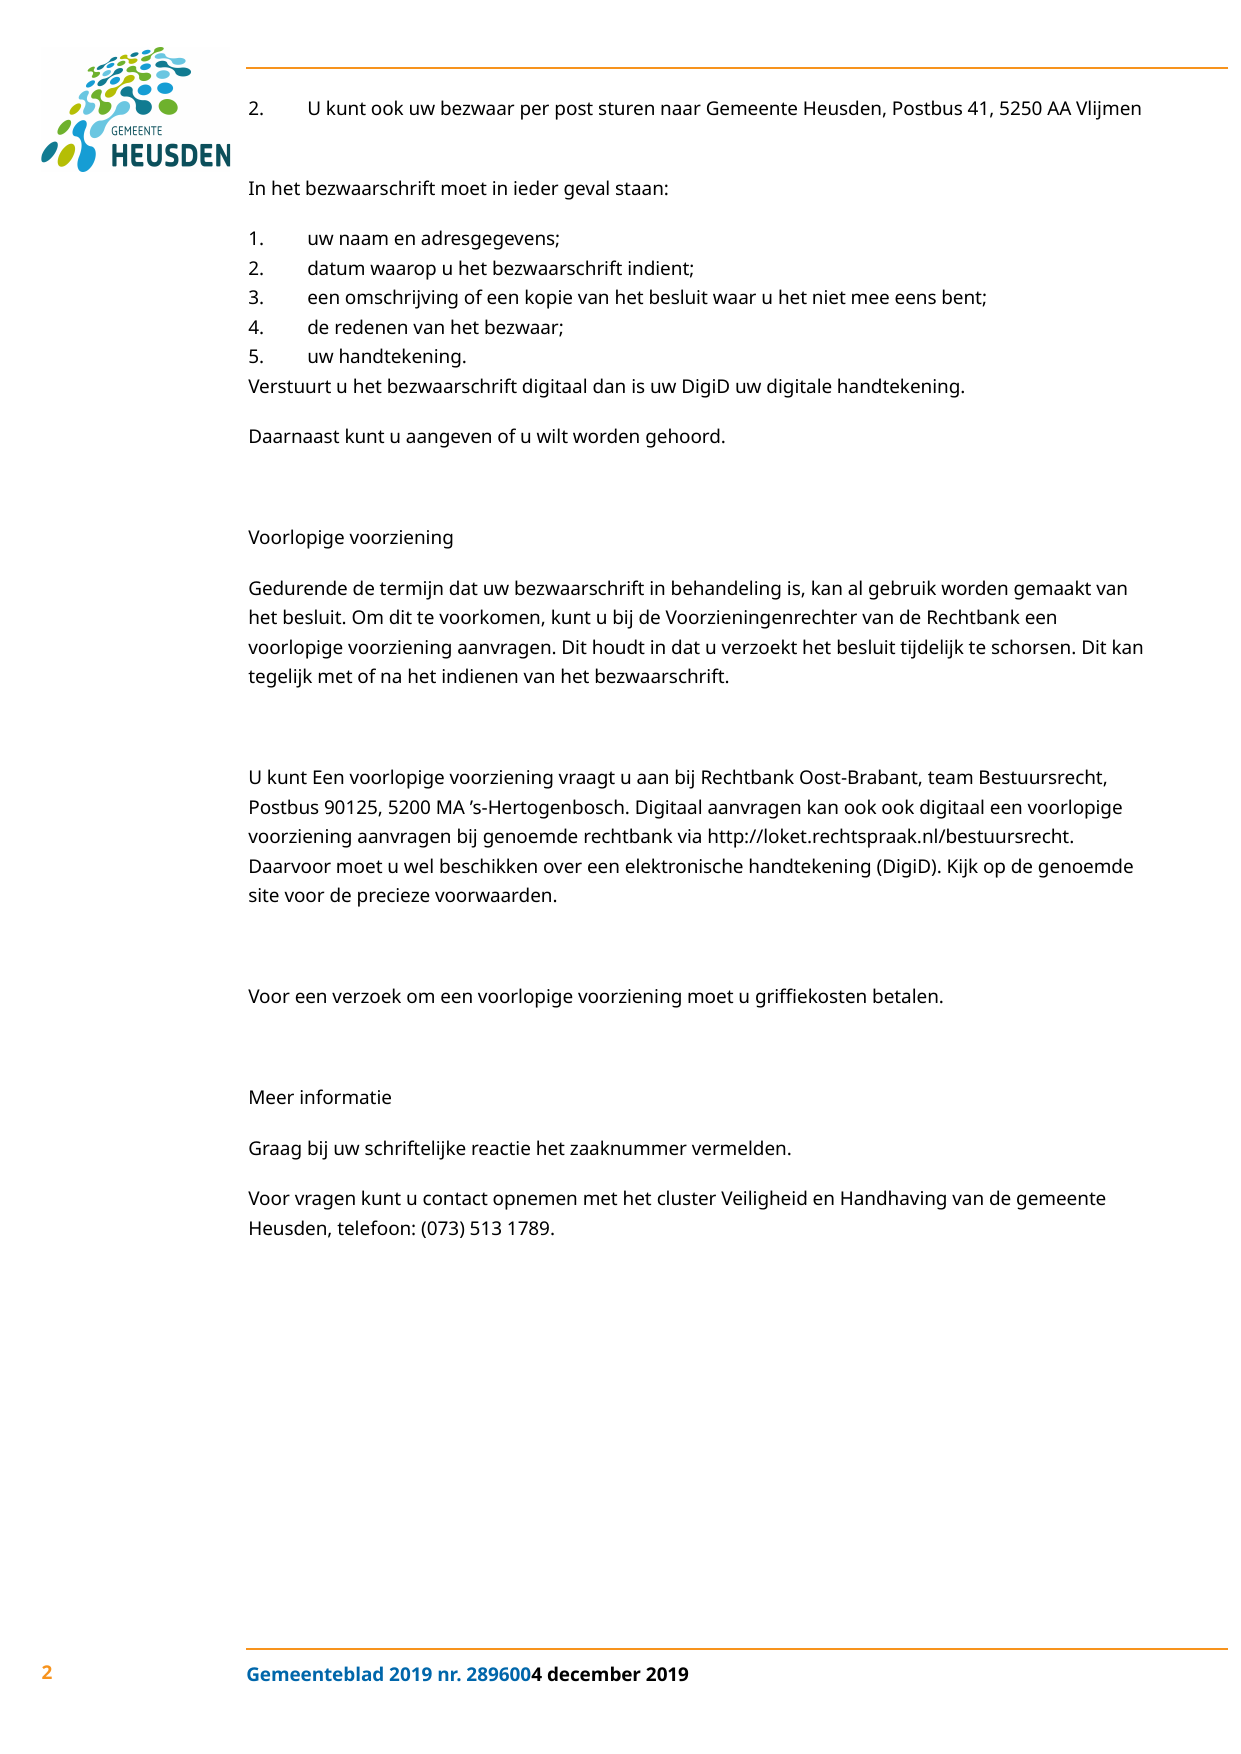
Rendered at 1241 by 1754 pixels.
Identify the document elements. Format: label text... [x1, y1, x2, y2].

text Voor vragen kunt u contact opnemen met het cluster Veiligheid en Handhaving van de gemeente Heusden, telefoon: (073) 513 1789. [248, 1185, 1152, 1241]
list datum waarop u het bezwaarschrift indient; [248, 255, 1152, 281]
list de redenen van het bezwaar; [248, 314, 1152, 340]
text Verstuurt u het bezwaarschrift digitaal dan is uw DigiD uw digitale handtekening. [248, 373, 1152, 399]
text In het bezwaarschrift moet in ieder geval staan: [248, 175, 1152, 201]
list uw handtekening. [248, 343, 1152, 369]
text Meer informatie [248, 1084, 1152, 1110]
text Graag bij uw schriftelijke reactie het zaaknummer vermelden. [248, 1135, 1152, 1161]
picture [41, 47, 231, 172]
list U kunt ook uw bezwaar per post sturen naar Gemeente Heusden, Postbus 41, 5250 AA Vlijmen [248, 95, 1152, 121]
text Daarnaast kunt u aangeven of u wilt worden gehoord. [248, 423, 1152, 449]
text U kunt Een voorlopige voorziening vraagt u aan bij Rechtbank Oost-Brabant, team Bestuursrecht, Postbus 90125, 5200 MA ’s-Hertogenbosch. Digitaal aanvragen kan ook ook digitaal een voorlopige voorziening aanvragen bij genoemde rechtbank via http://loket.rechtspraak.nl/bestuursrecht. Daarvoor moet u wel beschikken over een elektronische handtekening (DigiD). Kijk op de genoemde site voor de precieze voorwaarden. [248, 764, 1152, 908]
text Gedurende de termijn dat uw bezwaarschrift in behandeling is, kan al gebruik worden gemaakt van het besluit. Om dit te voorkomen, kunt u bij de Voorzieningenrechter van de Rechtbank een voorlopige voorziening aanvragen. Dit houdt in dat u verzoekt het besluit tijdelijk te schorsen. Dit kan tegelijk met of na het indienen van het bezwaarschrift. [248, 575, 1152, 689]
text Voor een verzoek om een voorlopige voorziening moet u griffiekosten betalen. [248, 983, 1152, 1009]
text Voorlopige voorziening [248, 524, 1152, 550]
list uw naam en adresgegevens; [248, 225, 1152, 251]
list een omschrijving of een kopie van het besluit waar u het niet mee eens bent; [248, 284, 1152, 310]
